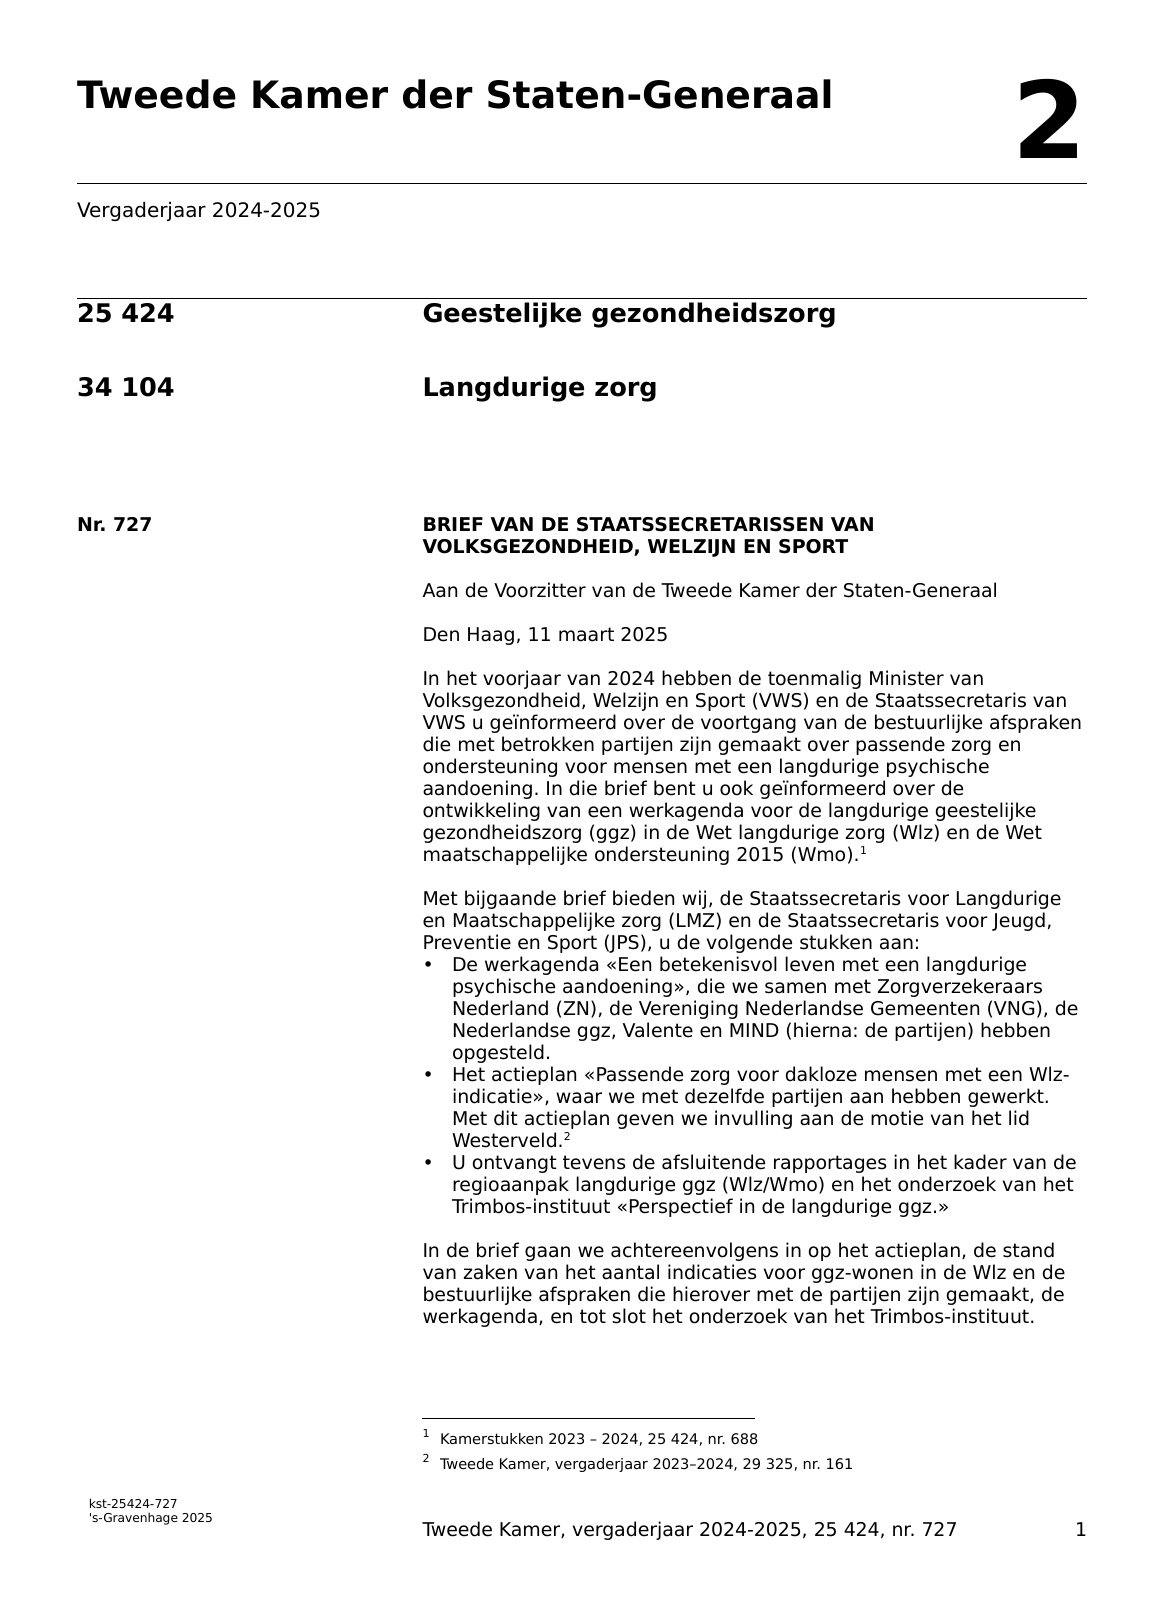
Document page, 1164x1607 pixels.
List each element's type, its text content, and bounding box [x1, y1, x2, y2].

table_cell Vergaderjaar 2024-2025 [77, 184, 1087, 298]
table_header Tweede Kamer der Staten-Generaal [77, 59, 886, 183]
text Den Haag, 11 maart 2025 [422, 624, 1087, 646]
text • U ontvangt tevens de afsluitende rapportages in het kader van de regioaanpak langdurige ggz (Wlz/Wmo) en het onderzoek van het Trimbos-instituut «Perspectief in de langdurige ggz.» [422, 1152, 1087, 1218]
subtitle Nr. 727 BRIEF VAN DE STAATSSECRETARISSEN VAN VOLKSGEZONDHEID, WELZIJN EN SPORT [77, 514, 1087, 558]
table_header 2 [886, 59, 1087, 183]
text kst-25424-727 [88, 1497, 323, 1511]
text Met bijgaande brief bieden wij, de Staatssecretaris voor Langdurige en Maatschappelijke zorg (LMZ) en de Staatssecretaris voor Jeugd, Preventie en Sport (JPS), u de volgende stukken aan: [422, 888, 1087, 954]
text Tweede Kamer, vergaderjaar 2023–2024, 29 325, nr. 161 [422, 1452, 1087, 1474]
text In de brief gaan we achtereenvolgens in op het actieplan, de stand van zaken van het aantal indicaties voor ggz-wonen in de Wlz en de bestuurlijke afspraken die hierover met de partijen zijn gemaakt, de werkagenda, en tot slot het onderzoek van het Trimbos-instituut. [422, 1240, 1087, 1328]
subtitle 25 424 Geestelijke gezondheidszorg [77, 299, 1087, 329]
text 's-Gravenhage 2025 [88, 1511, 323, 1525]
text In het voorjaar van 2024 hebben de toenmalig Minister van Volksgezondheid, Welzijn en Sport (VWS) en de Staatssecretaris van VWS u geïnformeerd over de voortgang van de bestuurlijke afspraken die met betrokken partijen zijn gemaakt over passende zorg en ondersteuning voor mensen met een langdurige psychische aandoening. In die brief bent u ook geïnformeerd over de ontwikkeling van een werkagenda voor de langdurige geestelijke gezondheidszorg (ggz) in de Wet langdurige zorg (Wlz) en de Wet maatschappelijke ondersteuning 2015 (Wmo). [422, 668, 1087, 866]
subtitle 34 104 Langdurige zorg [77, 373, 1087, 403]
text • De werkagenda «Een betekenisvol leven met een langdurige psychische aandoening», die we samen met Zorgverzekeraars Nederland (ZN), de Vereniging Nederlandse Gemeenten (VNG), de Nederlandse ggz, Valente en MIND (hierna: de partijen) hebben opgesteld. [422, 954, 1087, 1064]
text Kamerstukken 2023 – 2024, 25 424, nr. 688 [422, 1427, 1087, 1449]
text Aan de Voorzitter van de Tweede Kamer der Staten-Generaal [422, 580, 1087, 602]
text • Het actieplan «Passende zorg voor dakloze mensen met een Wlz-indicatie», waar we met dezelfde partijen aan hebben gewerkt. Met dit actieplan geven we invulling aan de motie van het lid Westerveld. [422, 1064, 1087, 1152]
